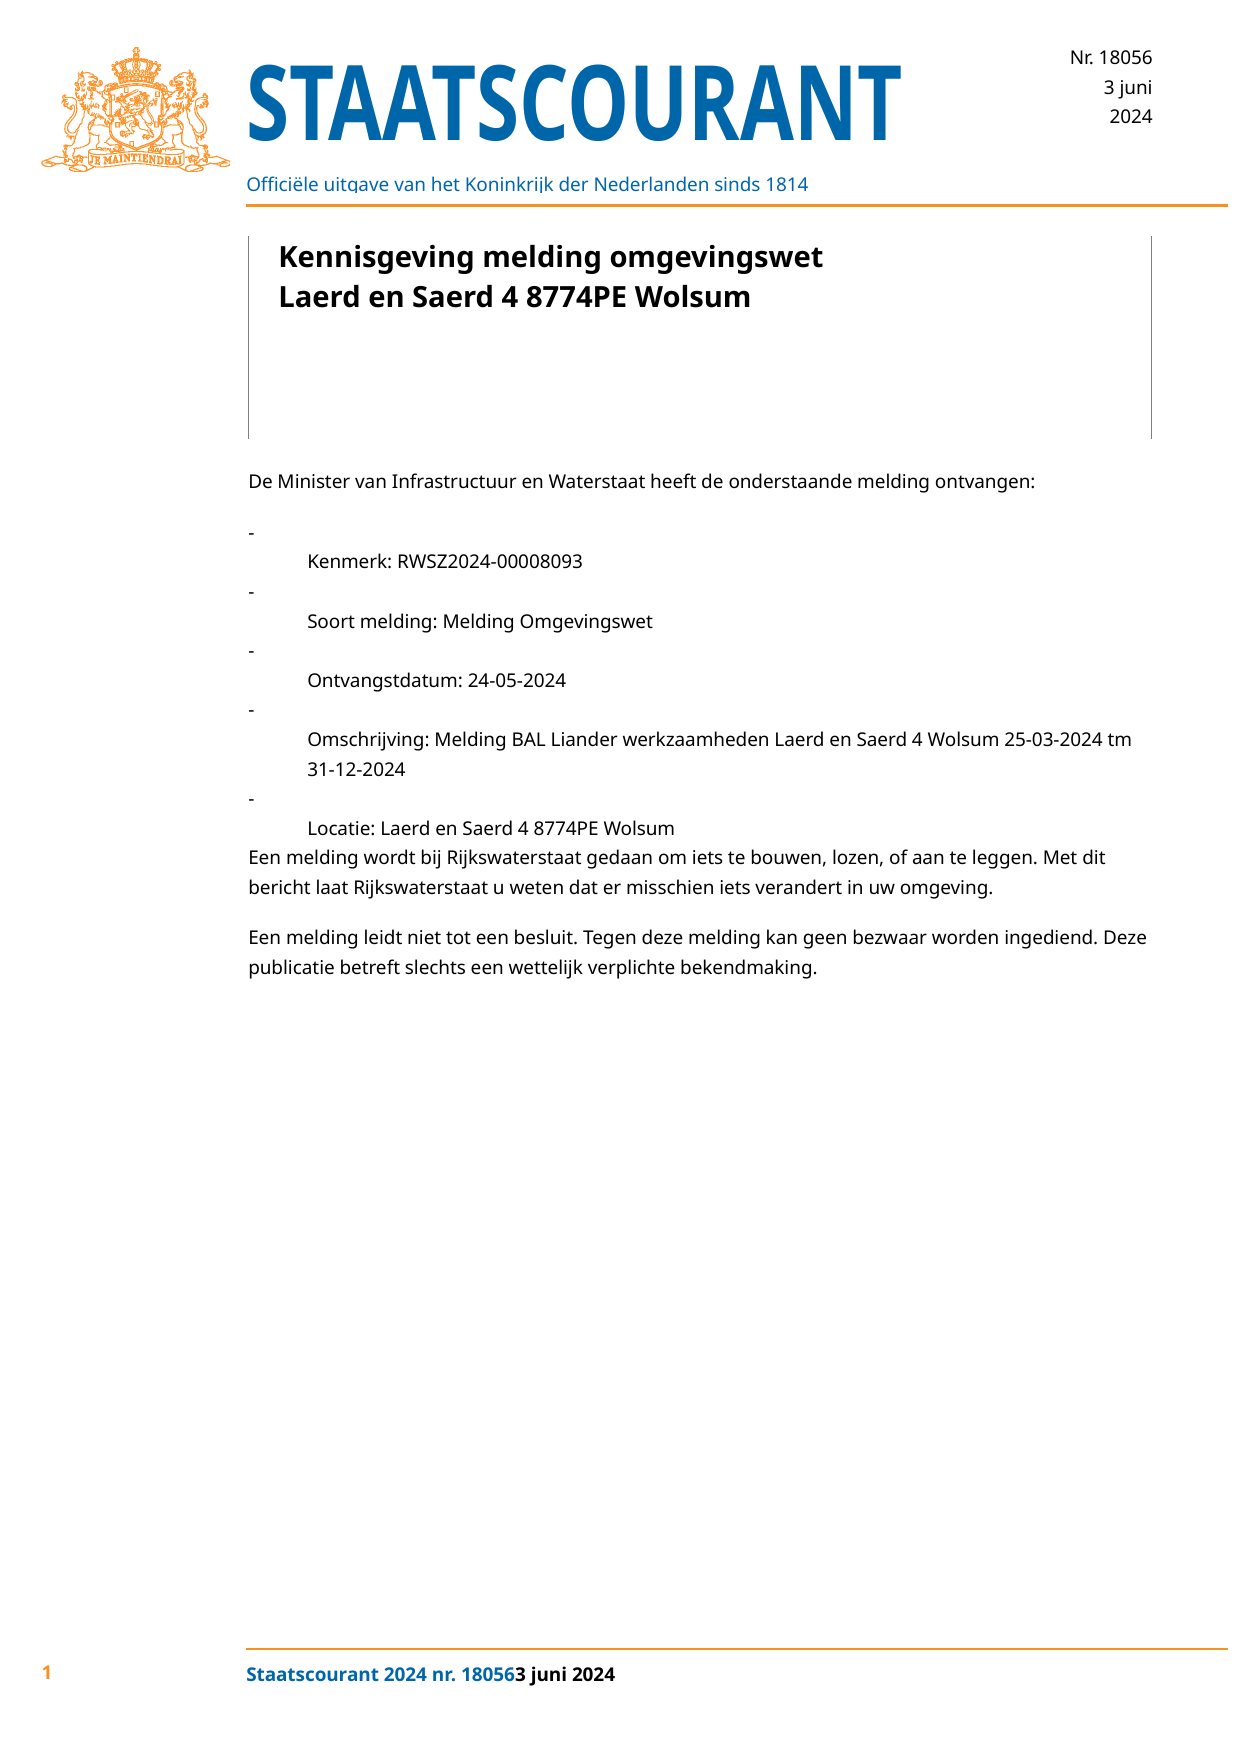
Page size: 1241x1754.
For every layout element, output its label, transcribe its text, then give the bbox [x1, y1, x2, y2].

picture [41, 47, 231, 172]
picture [912, 236, 1090, 414]
table_header [1090, 236, 1151, 413]
text Een melding wordt bij Rijkswaterstaat gedaan om iets te bouwen, lozen, of aan te leggen. Met dit bericht laat Rijkswaterstaat u weten dat er misschien iets verandert in uw omgeving. [248, 844, 1152, 900]
list Ontvangstdatum: 24-05-2024 [248, 667, 1152, 693]
table_header Kennisgeving melding omgevingswet Laerd en Saerd 4 8774PE Wolsum [249, 236, 850, 439]
list Soort melding: Melding Omgevingswet [248, 608, 1152, 633]
table_header [850, 236, 912, 413]
list Kenmerk: RWSZ2024-00008093 [248, 549, 1152, 574]
list Omschrijving: Melding BAL Liander werkzaamheden Laerd en Saerd 4 Wolsum 25-03-2024 tm 31-12-2024 [248, 726, 1152, 781]
table_header [850, 414, 1151, 439]
text De Minister van Infrastructuur en Waterstaat heeft de onderstaande melding ontvangen: [248, 469, 1152, 494]
text Een melding leidt niet tot een besluit. Tegen deze melding kan geen bezwaar worden ingediend. Deze publicatie betreft slechts een wettelijk verplichte bekendmaking. [248, 924, 1152, 980]
list Locatie: Laerd en Saerd 4 8774PE Wolsum [248, 815, 1152, 841]
